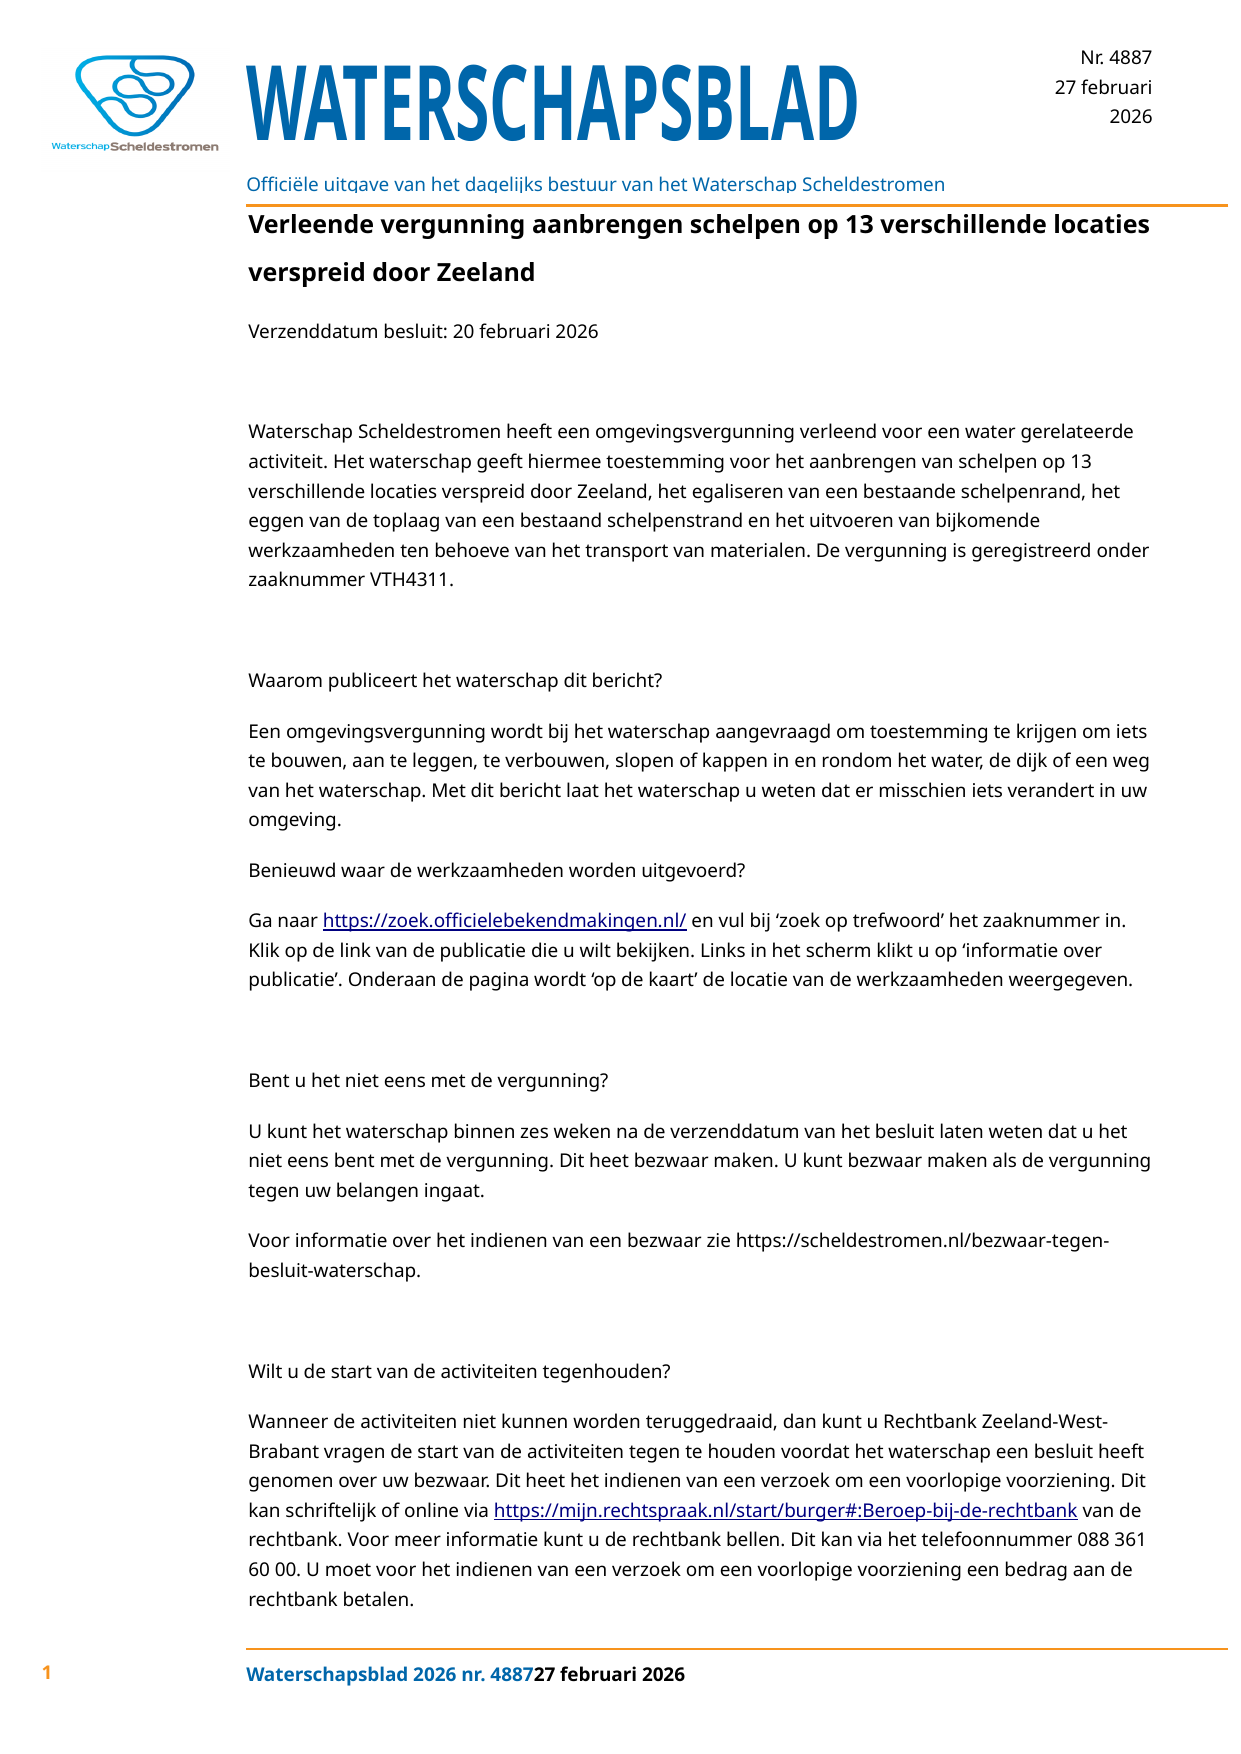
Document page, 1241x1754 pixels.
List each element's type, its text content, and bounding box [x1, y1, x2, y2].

text Wanneer de activiteiten niet kunnen worden teruggedraaid, dan kunt u Rechtbank Zeeland-West-Brabant vragen de start van de activiteiten tegen te houden voordat het waterschap een besluit heeft genomen over uw bezwaar. Dit heet het indienen van een verzoek om een voorlopige voorziening. Dit kan schriftelijk of online via https://mijn.rechtspraak.nl/start/burger#:Beroep-bij-de-rechtbank van de rechtbank. Voor meer informatie kunt u de rechtbank bellen. Dit kan via het telefoonnummer 088 361 60 00. U moet voor het indienen van een verzoek om een voorlopige voorziening een bedrag aan de rechtbank betalen. [248, 1408, 1152, 1612]
text Verleende vergunning aanbrengen schelpen op 13 verschillende locaties verspreid door Zeeland [248, 207, 1152, 288]
text U kunt het waterschap binnen zes weken na de verzenddatum van het besluit laten weten dat u het niet eens bent met de vergunning. Dit heet bezwaar maken. U kunt bezwaar maken als de vergunning tegen uw belangen ingaat. [248, 1118, 1152, 1203]
text Wilt u de start van de activiteiten tegenhouden? [248, 1358, 1152, 1384]
picture [41, 47, 231, 172]
text Verzenddatum besluit: 20 februari 2026 [248, 318, 1152, 344]
text Een omgevingsvergunning wordt bij het waterschap aangevraagd om toestemming te krijgen om iets te bouwen, aan te leggen, te verbouwen, slopen of kappen in en rondom het water, de dijk of een weg van het waterschap. Met dit bericht laat het waterschap u weten dat er misschien iets verandert in uw omgeving. [248, 718, 1152, 832]
text Benieuwd waar de werkzaamheden worden uitgevoerd? [248, 857, 1152, 883]
text Voor informatie over het indienen van een bezwaar zie https://scheldestromen.nl/bezwaar-tegen-besluit-waterschap. [248, 1227, 1152, 1283]
text Bent u het niet eens met de vergunning? [248, 1067, 1152, 1093]
text Ga naar https://zoek.officielebekendmakingen.nl/ en vul bij ‘zoek op trefwoord’ het zaaknummer in. Klik op de link van de publicatie die u wilt bekijken. Links in het scherm klikt u op ‘informatie over publicatie’. Onderaan de pagina wordt ‘op de kaart’ de locatie van de werkzaamheden weergegeven. [248, 907, 1152, 992]
text Waterschap Scheldestromen heeft een omgevingsvergunning verleend voor een water gerelateerde activiteit. Het waterschap geeft hiermee toestemming voor het aanbrengen van schelpen op 13 verschillende locaties verspreid door Zeeland, het egaliseren van een bestaande schelpenrand, het eggen van de toplaag van een bestaand schelpenstrand en het uitvoeren van bijkomende werkzaamheden ten behoeve van het transport van materialen. De vergunning is geregistreerd onder zaaknummer VTH4311. [248, 419, 1152, 592]
text Waarom publiceert het waterschap dit bericht? [248, 667, 1152, 693]
